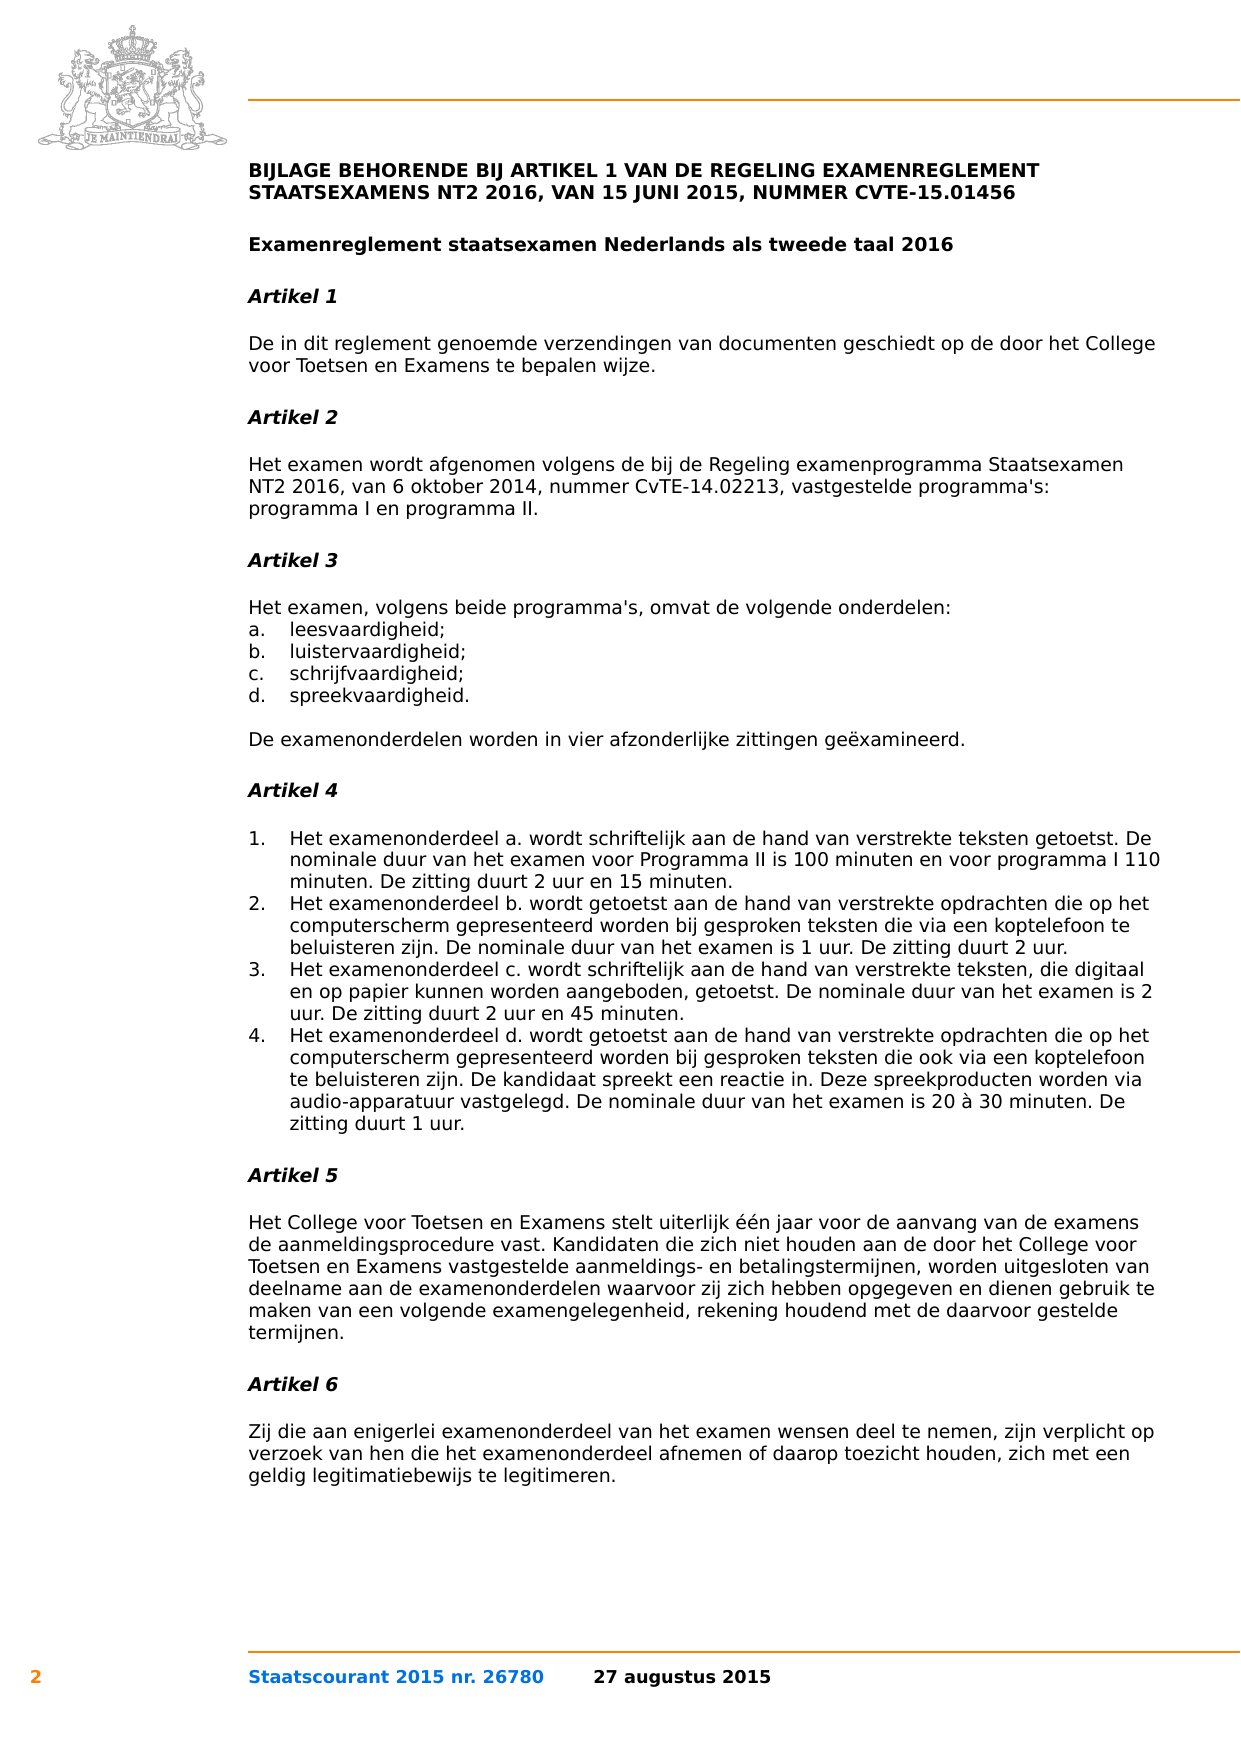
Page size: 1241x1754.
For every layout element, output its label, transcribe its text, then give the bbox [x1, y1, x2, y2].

text Het College voor Toetsen en Examens stelt uiterlijk één jaar voor de aanvang van de examens de aanmeldingsprocedure vast. Kandidaten die zich niet houden aan de door het College voor Toetsen en Examens vastgestelde aanmeldings- en betalingstermijnen, worden uitgesloten van deelname aan de examenonderdelen waarvoor zij zich hebben opgegeven en dienen gebruik te maken van een volgende examengelegenheid, rekening houdend met de daarvoor gestelde termijnen. [248, 1212, 1163, 1344]
subtitle Artikel 4 [248, 780, 1163, 802]
text Zij die aan enigerlei examenonderdeel van het examen wensen deel te nemen, zijn verplicht op verzoek van hen die het examenonderdeel afnemen of daarop toezicht houden, zich met een geldig legitimatiebewijs te legitimeren. [248, 1421, 1163, 1487]
subtitle Artikel 2 [248, 407, 1163, 429]
subtitle Examenreglement staatsexamen Nederlands als tweede taal 2016 [248, 234, 1163, 256]
text 4. Het examenonderdeel d. wordt getoetst aan de hand van verstrekte opdrachten die op het computerscherm gepresenteerd worden bij gesproken teksten die ook via een koptelefoon te beluisteren zijn. De kandidaat spreekt een reactie in. Deze spreekproducten worden via audio-apparatuur vastgelegd. De nominale duur van het examen is 20 à 30 minuten. De zitting duurt 1 uur. [248, 1025, 1163, 1135]
text 2. Het examenonderdeel b. wordt getoetst aan de hand van verstrekte opdrachten die op het computerscherm gepresenteerd worden bij gesproken teksten die via een koptelefoon te beluisteren zijn. De nominale duur van het examen is 1 uur. De zitting duurt 2 uur. [248, 893, 1163, 959]
text 1. Het examenonderdeel a. wordt schriftelijk aan de hand van verstrekte teksten getoetst. De nominale duur van het examen voor Programma II is 100 minuten en voor programma I 110 minuten. De zitting duurt 2 uur en 15 minuten. [248, 827, 1163, 893]
text d. spreekvaardigheid. [248, 684, 1163, 707]
subtitle Artikel 1 [248, 286, 1163, 308]
subtitle Artikel 3 [248, 550, 1163, 572]
subtitle BIJLAGE BEHORENDE BIJ ARTIKEL 1 VAN DE REGELING EXAMENREGLEMENT STAATSEXAMENS NT2 2016, VAN 15 JUNI 2015, NUMMER CVTE-15.01456 [248, 160, 1163, 204]
text Het examen wordt afgenomen volgens de bij de Regeling examenprogramma Staatsexamen NT2 2016, van 6 oktober 2014, nummer CvTE-14.02213, vastgestelde programma's: programma I en programma II. [248, 454, 1163, 520]
text Het examen, volgens beide programma's, omvat de volgende onderdelen: [248, 597, 1163, 619]
text 3. Het examenonderdeel c. wordt schriftelijk aan de hand van verstrekte teksten, die digitaal en op papier kunnen worden aangeboden, getoetst. De nominale duur van het examen is 2 uur. De zitting duurt 2 uur en 45 minuten. [248, 959, 1163, 1025]
text b. luistervaardigheid; [248, 641, 1163, 663]
subtitle Artikel 5 [248, 1165, 1163, 1187]
text De in dit reglement genoemde verzendingen van documenten geschiedt op de door het College voor Toetsen en Examens te bepalen wijze. [248, 333, 1163, 377]
text c. schrijfvaardigheid; [248, 663, 1163, 684]
subtitle Artikel 6 [248, 1374, 1163, 1396]
text De examenonderdelen worden in vier afzonderlijke zittingen geëxamineerd. [248, 728, 1163, 750]
text a. leesvaardigheid; [248, 619, 1163, 641]
picture [38, 25, 227, 150]
